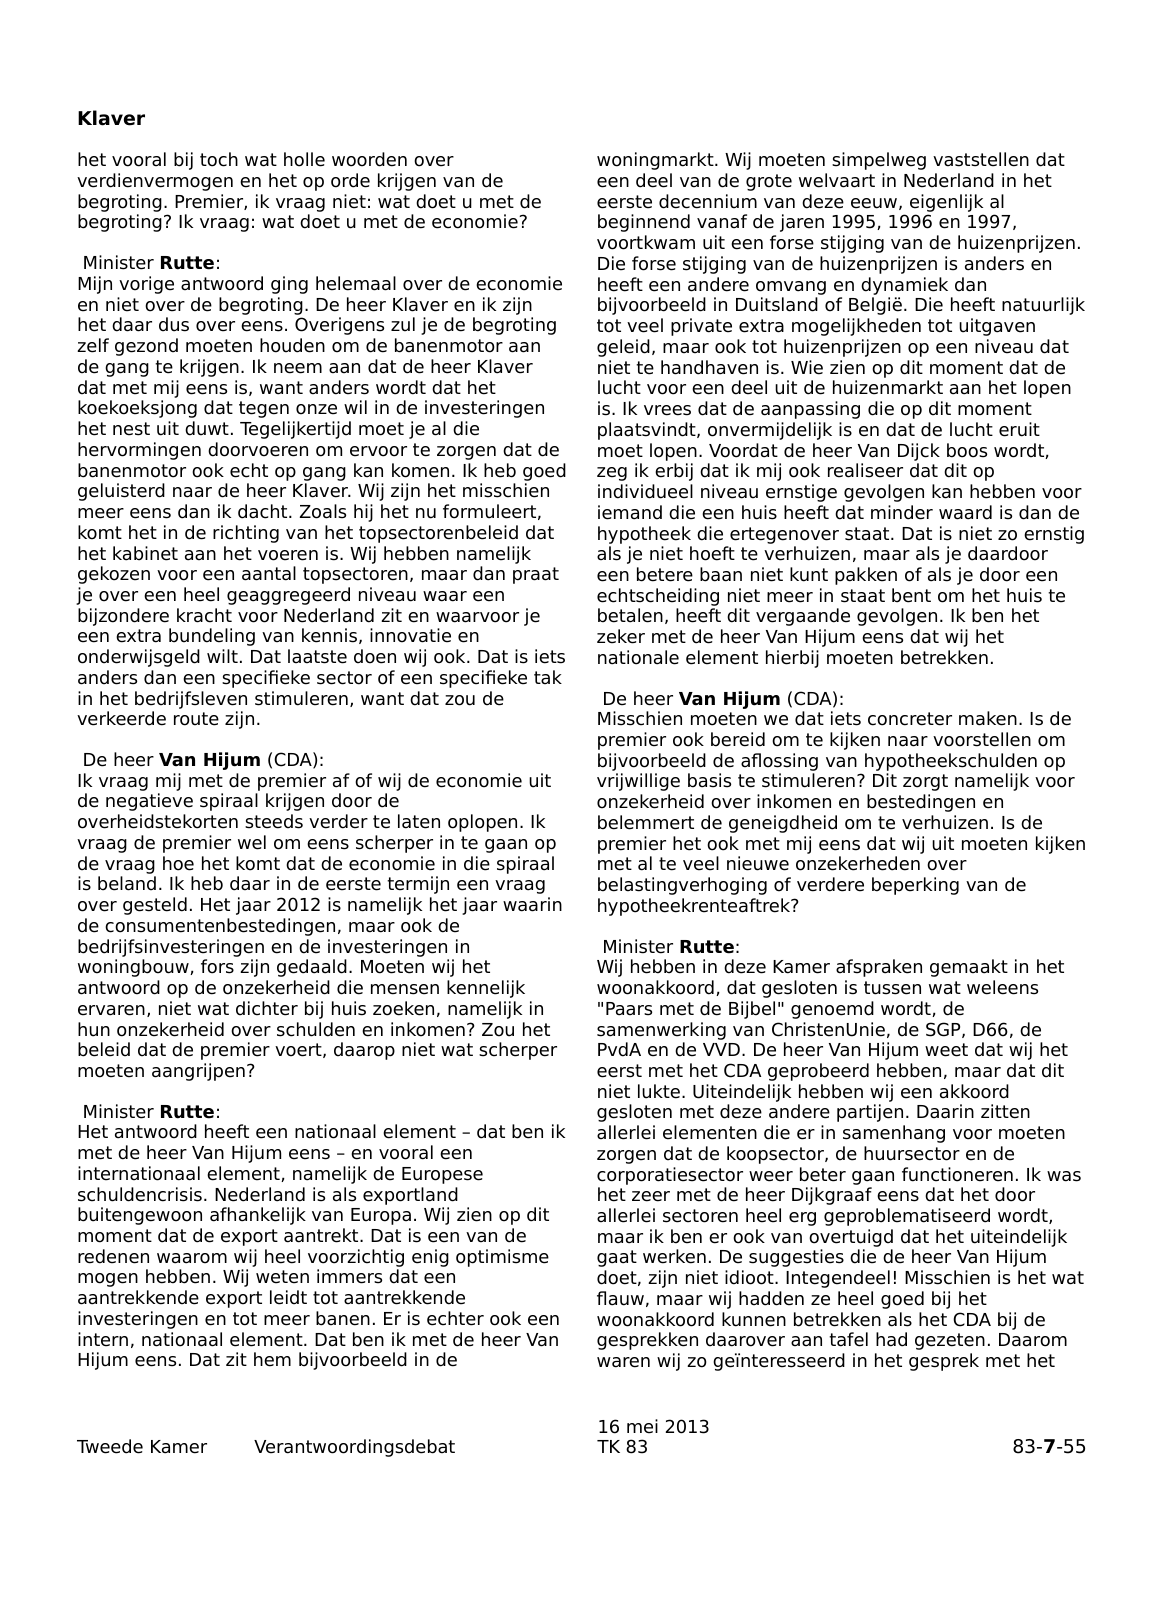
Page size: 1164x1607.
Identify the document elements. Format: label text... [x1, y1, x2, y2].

text De heer Van Hijum (CDA): [596, 688, 1087, 709]
text Minister Rutte: [596, 936, 1087, 957]
text woningmarkt. Wij moeten simpelweg vaststellen dat een deel van de grote welvaart in Nederland in het eerste decennium van deze eeuw, eigenlijk al beginnend vanaf de jaren 1995, 1996 en 1997, voortkwam uit een forse stijging van de huizenprijzen. Die forse stijging van de huizenprijzen is anders en heeft een andere omvang en dynamiek dan bijvoorbeeld in Duitsland of België. Die heeft natuurlijk tot veel private extra mogelijkheden tot uitgaven geleid, maar ook tot huizenprijzen op een niveau dat niet te handhaven is. Wie zien op dit moment dat de lucht voor een deel uit de huizenmarkt aan het lopen is. Ik vrees dat de aanpassing die op dit moment plaatsvindt, onvermijdelijk is en dat de lucht eruit moet lopen. Voordat de heer Van Dijck boos wordt, zeg ik erbij dat ik mij ook realiseer dat dit op individueel niveau ernstige gevolgen kan hebben voor iemand die een huis heeft dat minder waard is dan de hypotheek die ertegenover staat. Dat is niet zo ernstig als je niet hoeft te verhuizen, maar als je daardoor een betere baan niet kunt pakken of als je door een echtscheiding niet meer in staat bent om het huis te betalen, heeft dit vergaande gevolgen. Ik ben het zeker met de heer Van Hijum eens dat wij het nationale element hierbij moeten betrekken. [596, 150, 1087, 668]
text De heer Van Hijum (CDA): [77, 750, 567, 771]
text Misschien moeten we dat iets concreter maken. Is de premier ook bereid om te kijken naar voorstellen om bijvoorbeeld de aflossing van hypotheekschulden op vrijwillige basis te stimuleren? Dit zorgt namelijk voor onzekerheid over inkomen en bestedingen en belemmert de geneigdheid om te verhuizen. Is de premier het ook met mij eens dat wij uit moeten kijken met al te veel nieuwe onzekerheden over belastingverhoging of verdere beperking van de hypotheekrenteaftrek? [596, 709, 1087, 916]
text Mijn vorige antwoord ging helemaal over de economie en niet over de begroting. De heer Klaver en ik zijn het daar dus over eens. Overigens zul je de begroting zelf gezond moeten houden om de banenmotor aan de gang te krijgen. Ik neem aan dat de heer Klaver dat met mij eens is, want anders wordt dat het koekoeksjong dat tegen onze wil in de investeringen het nest uit duwt. Tegelijkertijd moet je al die hervormingen doorvoeren om ervoor te zorgen dat de banenmotor ook echt op gang kan komen. Ik heb goed geluisterd naar de heer Klaver. Wij zijn het misschien meer eens dan ik dacht. Zoals hij het nu formuleert, komt het in de richting van het topsectorenbeleid dat het kabinet aan het voeren is. Wij hebben namelijk gekozen voor een aantal topsectoren, maar dan praat je over een heel geaggregeerd niveau waar een bijzondere kracht voor Nederland zit en waarvoor je een extra bundeling van kennis, innovatie en onderwijsgeld wilt. Dat laatste doen wij ook. Dat is iets anders dan een specifieke sector of een specifieke tak in het bedrijfsleven stimuleren, want dat zou de verkeerde route zijn. [77, 274, 567, 730]
text Het antwoord heeft een nationaal element – dat ben ik met de heer Van Hijum eens – en vooral een internationaal element, namelijk de Europese schuldencrisis. Nederland is als exportland buitengewoon afhankelijk van Europa. Wij zien op dit moment dat de export aantrekt. Dat is een van de redenen waarom wij heel voorzichtig enig optimisme mogen hebben. Wij weten immers dat een aantrekkende export leidt tot aantrekkende investeringen en tot meer banen. Er is echter ook een intern, nationaal element. Dat ben ik met de heer Van Hijum eens. Dat zit hem bijvoorbeeld in de [77, 1122, 567, 1371]
text Ik vraag mij met de premier af of wij de economie uit de negatieve spiraal krijgen door de overheidstekorten steeds verder te laten oplopen. Ik vraag de premier wel om eens scherper in te gaan op de vraag hoe het komt dat de economie in die spiraal is beland. Ik heb daar in de eerste termijn een vraag over gesteld. Het jaar 2012 is namelijk het jaar waarin de consumentenbestedingen, maar ook de bedrijfsinvesteringen en de investeringen in woningbouw, fors zijn gedaald. Moeten wij het antwoord op de onzekerheid die mensen kennelijk ervaren, niet wat dichter bij huis zoeken, namelijk in hun onzekerheid over schulden en inkomen? Zou het beleid dat de premier voert, daarop niet wat scherper moeten aangrijpen? [77, 771, 567, 1082]
text Minister Rutte: [77, 1102, 567, 1122]
text Wij hebben in deze Kamer afspraken gemaakt in het woonakkoord, dat gesloten is tussen wat weleens "Paars met de Bijbel" genoemd wordt, de samenwerking van ChristenUnie, de SGP, D66, de PvdA en de VVD. De heer Van Hijum weet dat wij het eerst met het CDA geprobeerd hebben, maar dat dit niet lukte. Uiteindelijk hebben wij een akkoord gesloten met deze andere partijen. Daarin zitten allerlei elementen die er in samenhang voor moeten zorgen dat de koopsector, de huursector en de corporatiesector weer beter gaan functioneren. Ik was het zeer met de heer Dijkgraaf eens dat het door allerlei sectoren heel erg geproblematiseerd wordt, maar ik ben er ook van overtuigd dat het uiteindelijk gaat werken. De suggesties die de heer Van Hijum doet, zijn niet idioot. Integendeel! Misschien is het wat flauw, maar wij hadden ze heel goed bij het woonakkoord kunnen betrekken als het CDA bij de gesprekken daarover aan tafel had gezeten. Daarom waren wij zo geïnteresseerd in het gesprek met het [596, 957, 1087, 1372]
text het vooral bij toch wat holle woorden over verdienvermogen en het op orde krijgen van de begroting. Premier, ik vraag niet: wat doet u met de begroting? Ik vraag: wat doet u met de economie? [77, 150, 567, 233]
text Minister Rutte: [77, 253, 567, 274]
